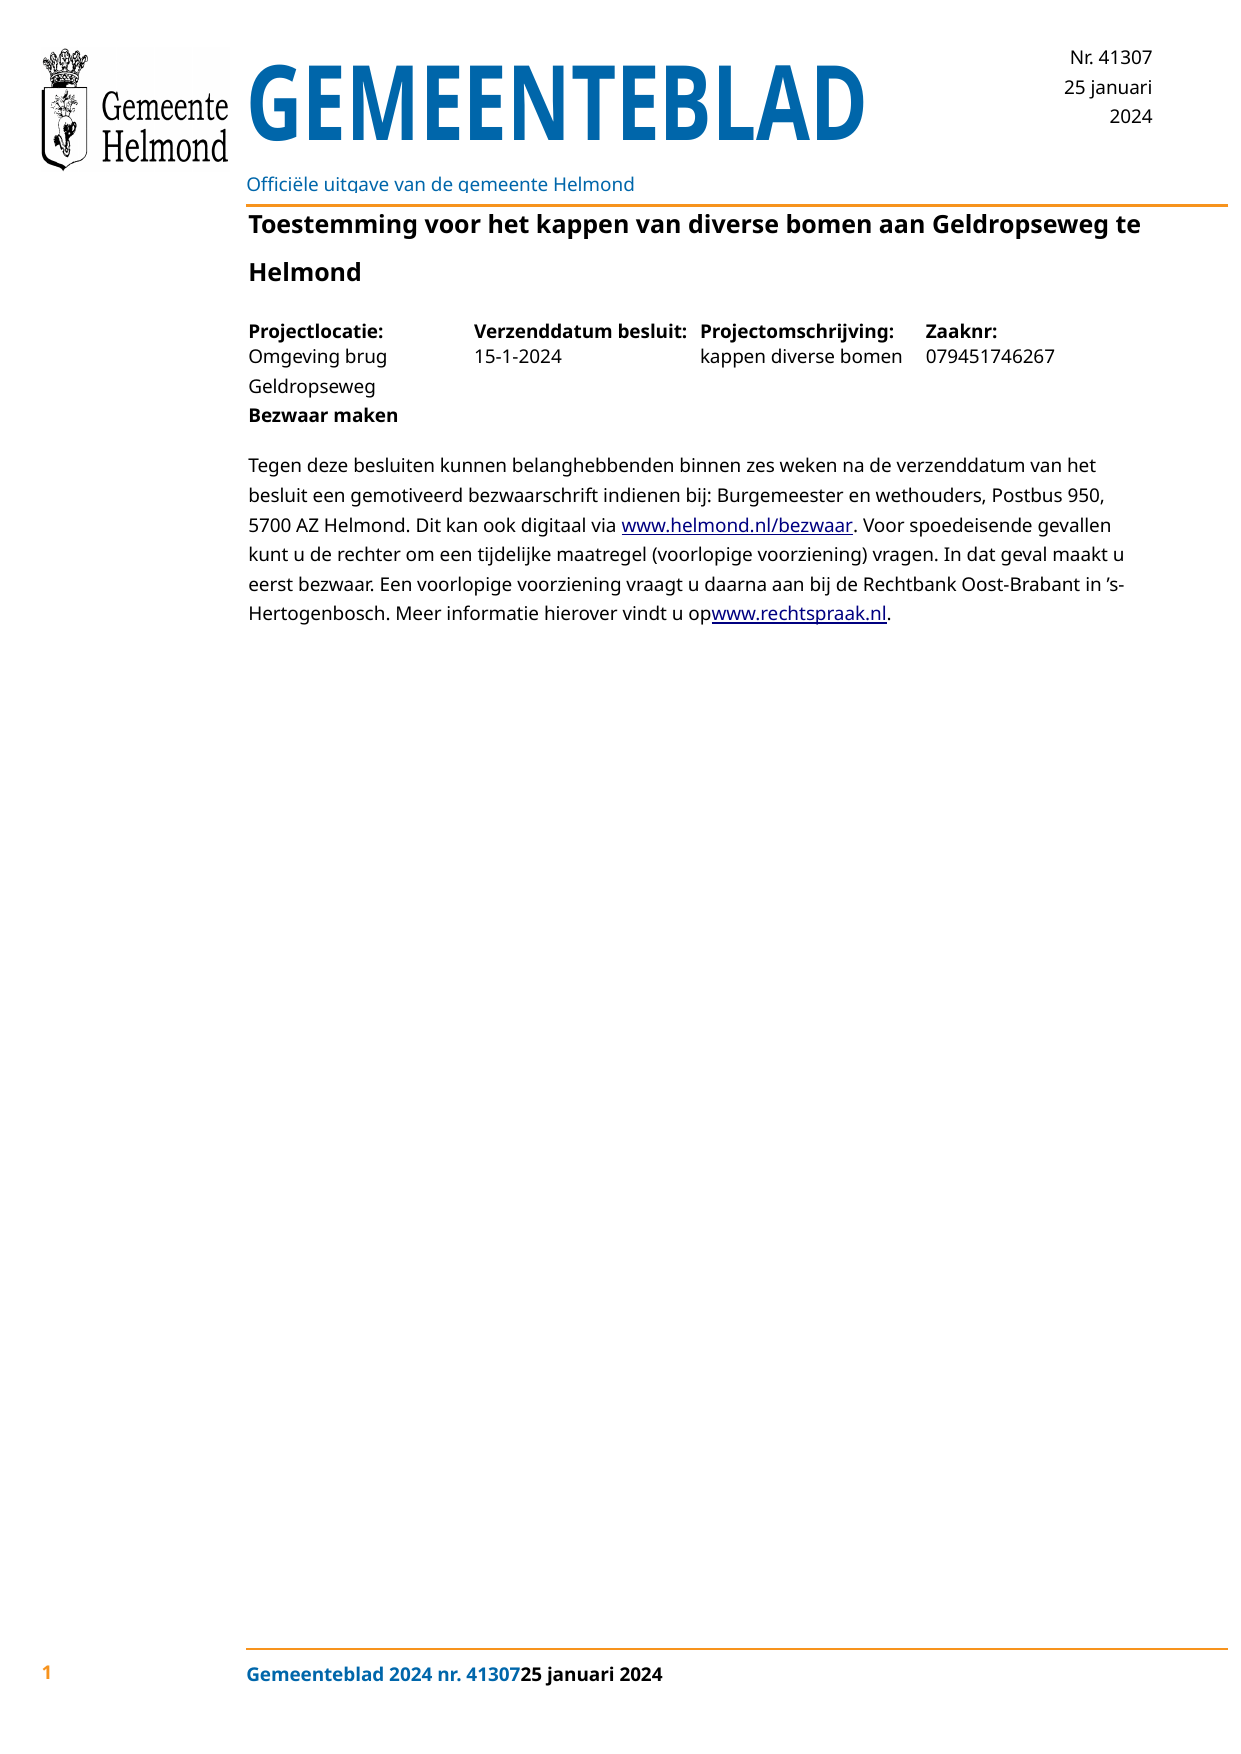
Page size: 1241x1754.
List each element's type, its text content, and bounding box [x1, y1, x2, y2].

table_header Zaaknr: [926, 318, 1152, 344]
table_header Verzenddatum besluit: [474, 318, 700, 344]
text Toestemming voor het kappen van diverse bomen aan Geldropseweg te Helmond [248, 207, 1152, 288]
table_header Projectlocatie: [248, 318, 474, 344]
table_cell Omgeving brug Geldropseweg [248, 344, 474, 399]
table_header Projectomschrijving: [700, 318, 926, 344]
text Bezwaar maken [248, 402, 1152, 428]
text Tegen deze besluiten kunnen belanghebbenden binnen zes weken na de verzenddatum van het besluit een gemotiveerd bezwaarschrift indienen bij: Burgemeester en wethouders, Postbus 950, 5700 AZ Helmond. Dit kan ook digitaal via www.helmond.nl/bezwaar. Voor spoedeisende gevallen kunt u de rechter om een tijdelijke maatregel (voorlopige voorziening) vragen. In dat geval maakt u eerst bezwaar. Een voorlopige voorziening vraagt u daarna aan bij de Rechtbank Oost-Brabant in ’s-Hertogenbosch. Meer informatie hierover vindt u opwww.rechtspraak.nl. [248, 453, 1152, 626]
picture [41, 47, 231, 172]
table_cell 15-1-2024 [474, 344, 700, 399]
table_cell 079451746267 [926, 344, 1152, 399]
table_cell kappen diverse bomen [700, 344, 926, 399]
